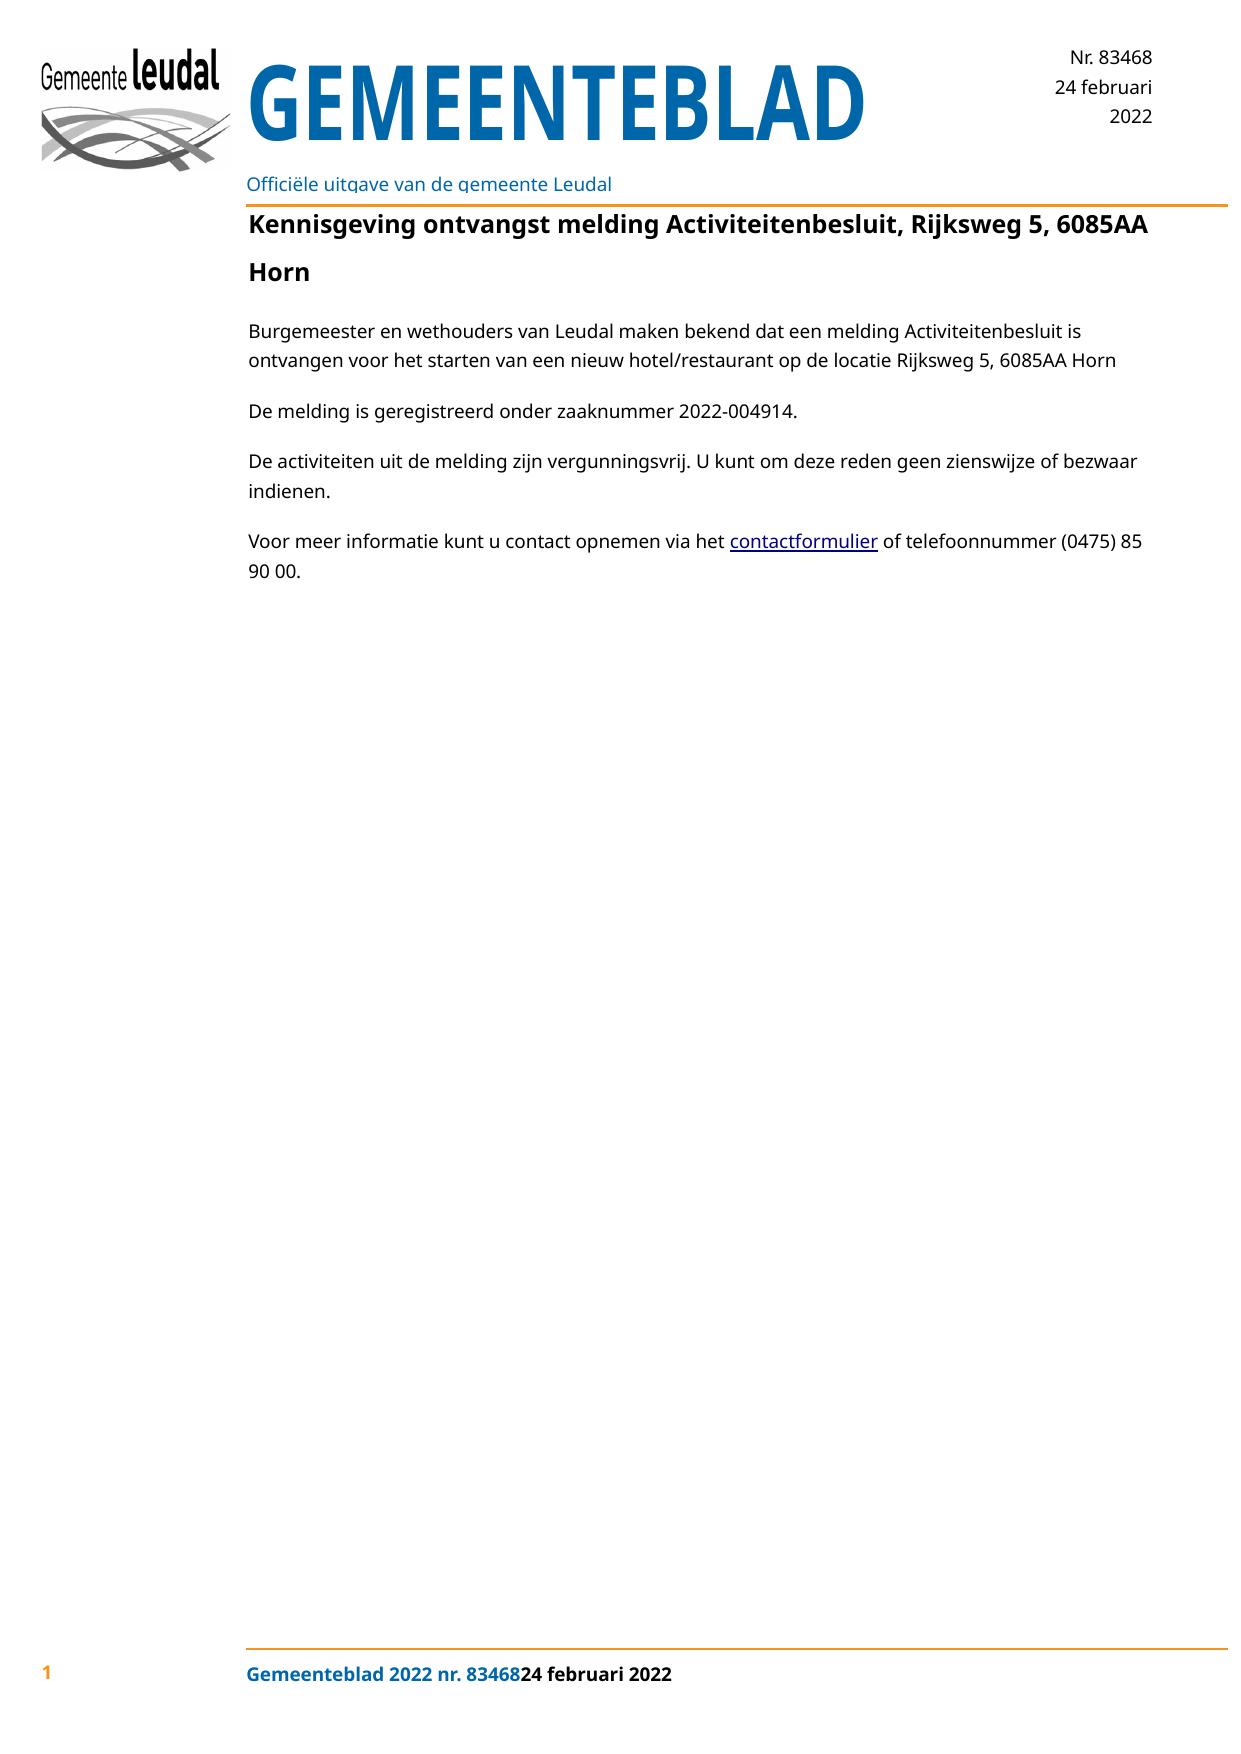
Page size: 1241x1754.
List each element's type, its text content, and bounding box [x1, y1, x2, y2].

text De activiteiten uit de melding zijn vergunningsvrij. U kunt om deze reden geen zienswijze of bezwaar indienen. [248, 448, 1152, 504]
picture [41, 47, 231, 172]
text De melding is geregistreerd onder zaaknummer 2022-004914. [248, 398, 1152, 424]
text Voor meer informatie kunt u contact opnemen via het contactformulier of telefoonnummer (0475) 85 90 00. [248, 528, 1152, 584]
text Burgemeester en wethouders van Leudal maken bekend dat een melding Activiteitenbesluit is ontvangen voor het starten van een nieuw hotel/restaurant op de locatie Rijksweg 5, 6085AA Horn [248, 318, 1152, 373]
text Kennisgeving ontvangst melding Activiteitenbesluit, Rijksweg 5, 6085AA Horn [248, 207, 1152, 288]
